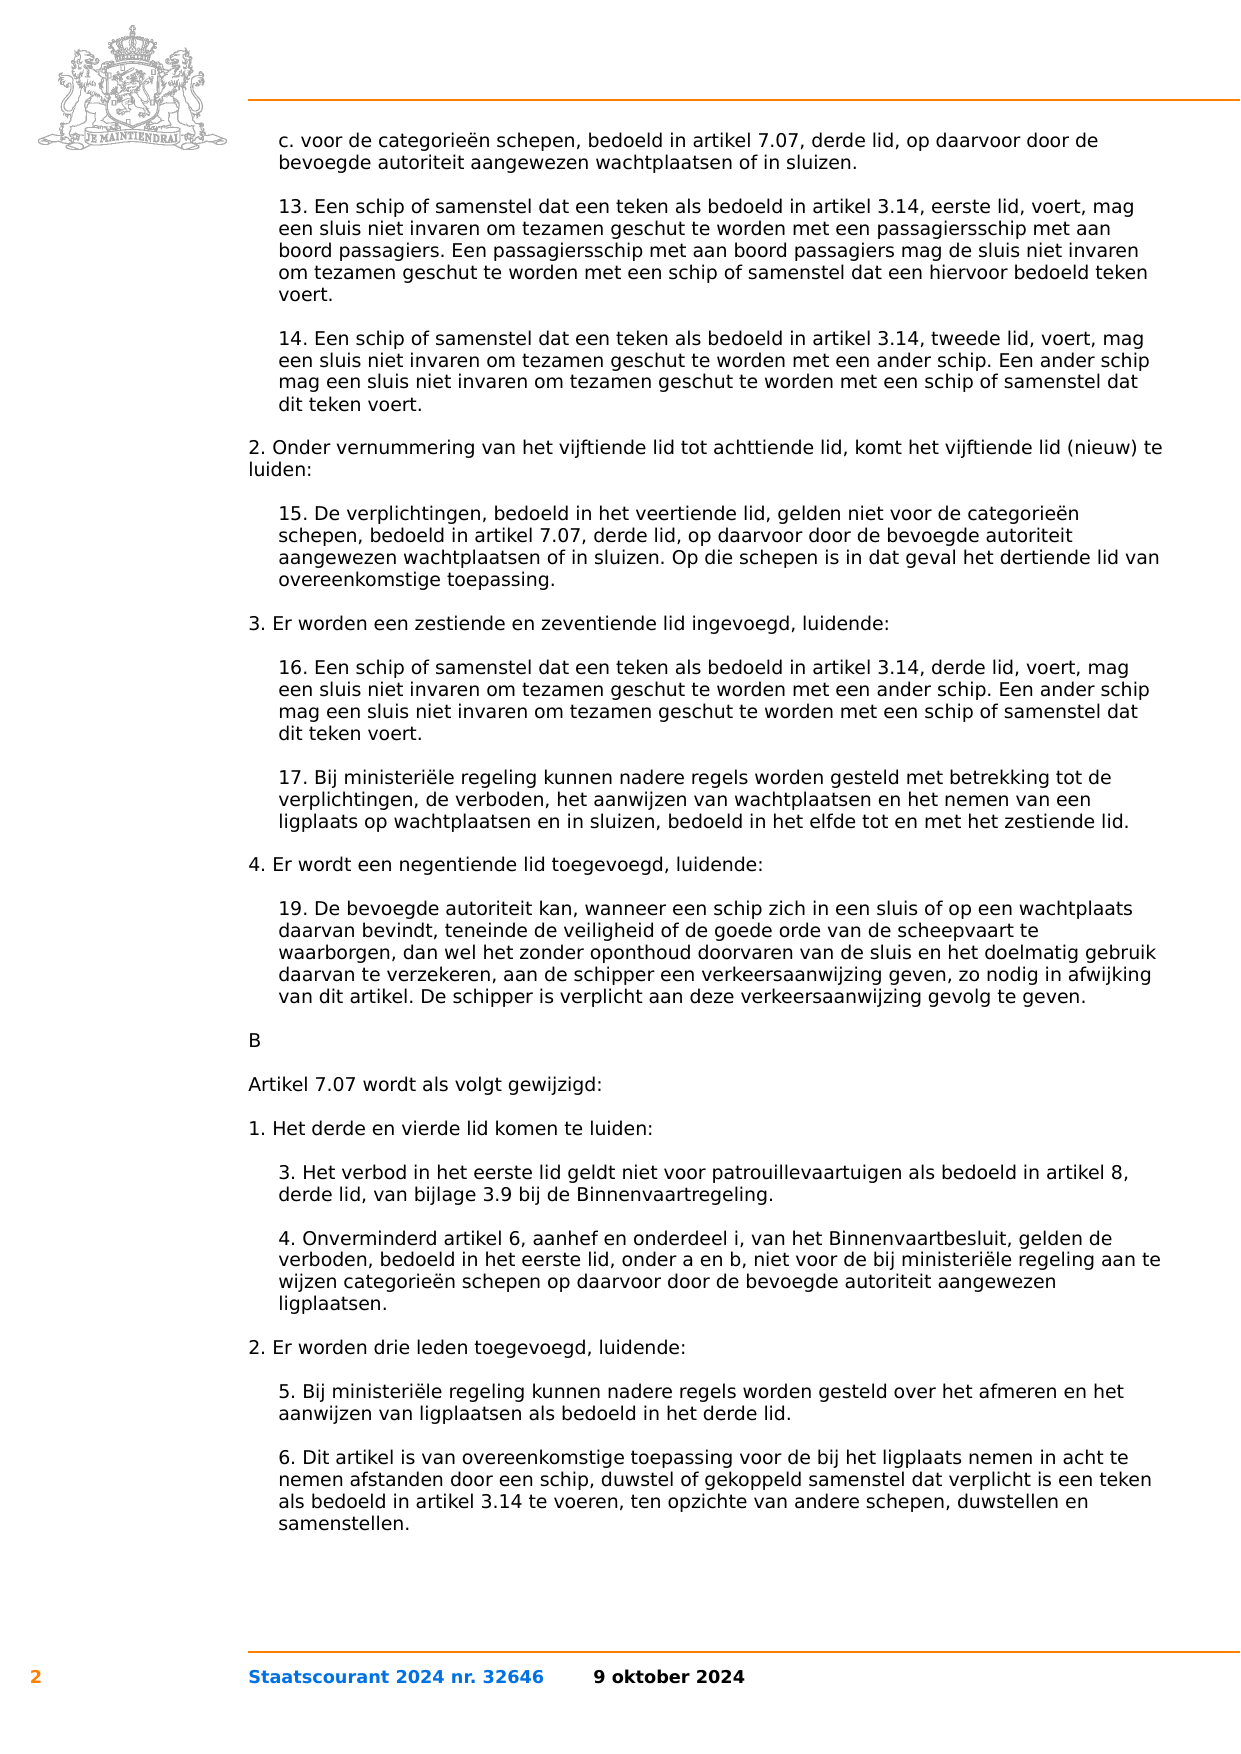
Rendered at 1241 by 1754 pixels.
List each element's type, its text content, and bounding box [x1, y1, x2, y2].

text 14. Een schip of samenstel dat een teken als bedoeld in artikel 3.14, tweede lid, voert, mag een sluis niet invaren om tezamen geschut te worden met een ander schip. Een ander schip mag een sluis niet invaren om tezamen geschut te worden met een schip of samenstel dat dit teken voert. [278, 327, 1163, 415]
text B [248, 1030, 1163, 1052]
text 6. Dit artikel is van overeenkomstige toepassing voor de bij het ligplaats nemen in acht te nemen afstanden door een schip, duwstel of gekoppeld samenstel dat verplicht is een teken als bedoeld in artikel 3.14 te voeren, ten opzichte van andere schepen, duwstellen en samenstellen. [278, 1447, 1163, 1535]
text 15. De verplichtingen, bedoeld in het veertiende lid, gelden niet voor de categorieën schepen, bedoeld in artikel 7.07, derde lid, op daarvoor door de bevoegde autoriteit aangewezen wachtplaatsen of in sluizen. Op die schepen is in dat geval het dertiende lid van overeenkomstige toepassing. [278, 503, 1163, 591]
text 5. Bij ministeriële regeling kunnen nadere regels worden gesteld over het afmeren en het aanwijzen van ligplaatsen als bedoeld in het derde lid. [278, 1381, 1163, 1425]
picture [38, 25, 227, 150]
text 4. Onverminderd artikel 6, aanhef en onderdeel i, van het Binnenvaartbesluit, gelden de verboden, bedoeld in het eerste lid, onder a en b, niet voor de bij ministeriële regeling aan te wijzen categorieën schepen op daarvoor door de bevoegde autoriteit aangewezen ligplaatsen. [278, 1227, 1163, 1315]
text 3. Het verbod in het eerste lid geldt niet voor patrouillevaartuigen als bedoeld in artikel 8, derde lid, van bijlage 3.9 bij de Binnenvaartregeling. [278, 1162, 1163, 1206]
text 3. Er worden een zestiende en zeventiende lid ingevoegd, luidende: [248, 613, 1163, 635]
text 1. Het derde en vierde lid komen te luiden: [248, 1118, 1163, 1140]
text Artikel 7.07 wordt als volgt gewijzigd: [248, 1074, 1163, 1096]
text 2. Er worden drie leden toegevoegd, luidende: [248, 1337, 1163, 1359]
text 4. Er wordt een negentiende lid toegevoegd, luidende: [248, 854, 1163, 876]
text 17. Bij ministeriële regeling kunnen nadere regels worden gesteld met betrekking tot de verplichtingen, de verboden, het aanwijzen van wachtplaatsen en het nemen van een ligplaats op wachtplaatsen en in sluizen, bedoeld in het elfde tot en met het zestiende lid. [278, 767, 1163, 832]
text 2. Onder vernummering van het vijftiende lid tot achttiende lid, komt het vijftiende lid (nieuw) te luiden: [248, 437, 1163, 481]
text 19. De bevoegde autoriteit kan, wanneer een schip zich in een sluis of op een wachtplaats daarvan bevindt, teneinde de veiligheid of de goede orde van de scheepvaart te waarborgen, dan wel het zonder oponthoud doorvaren van de sluis en het doelmatig gebruik daarvan te verzekeren, aan de schipper een verkeersaanwijzing geven, zo nodig in afwijking van dit artikel. De schipper is verplicht aan deze verkeersaanwijzing gevolg te geven. [278, 898, 1163, 1008]
text 13. Een schip of samenstel dat een teken als bedoeld in artikel 3.14, eerste lid, voert, mag een sluis niet invaren om tezamen geschut te worden met een passagiersschip met aan boord passagiers. Een passagiersschip met aan boord passagiers mag de sluis niet invaren om tezamen geschut te worden met een schip of samenstel dat een hiervoor bedoeld teken voert. [278, 196, 1163, 306]
text 16. Een schip of samenstel dat een teken als bedoeld in artikel 3.14, derde lid, voert, mag een sluis niet invaren om tezamen geschut te worden met een ander schip. Een ander schip mag een sluis niet invaren om tezamen geschut te worden met een schip of samenstel dat dit teken voert. [278, 657, 1163, 745]
text c. voor de categorieën schepen, bedoeld in artikel 7.07, derde lid, op daarvoor door de bevoegde autoriteit aangewezen wachtplaatsen of in sluizen. [278, 130, 1163, 174]
